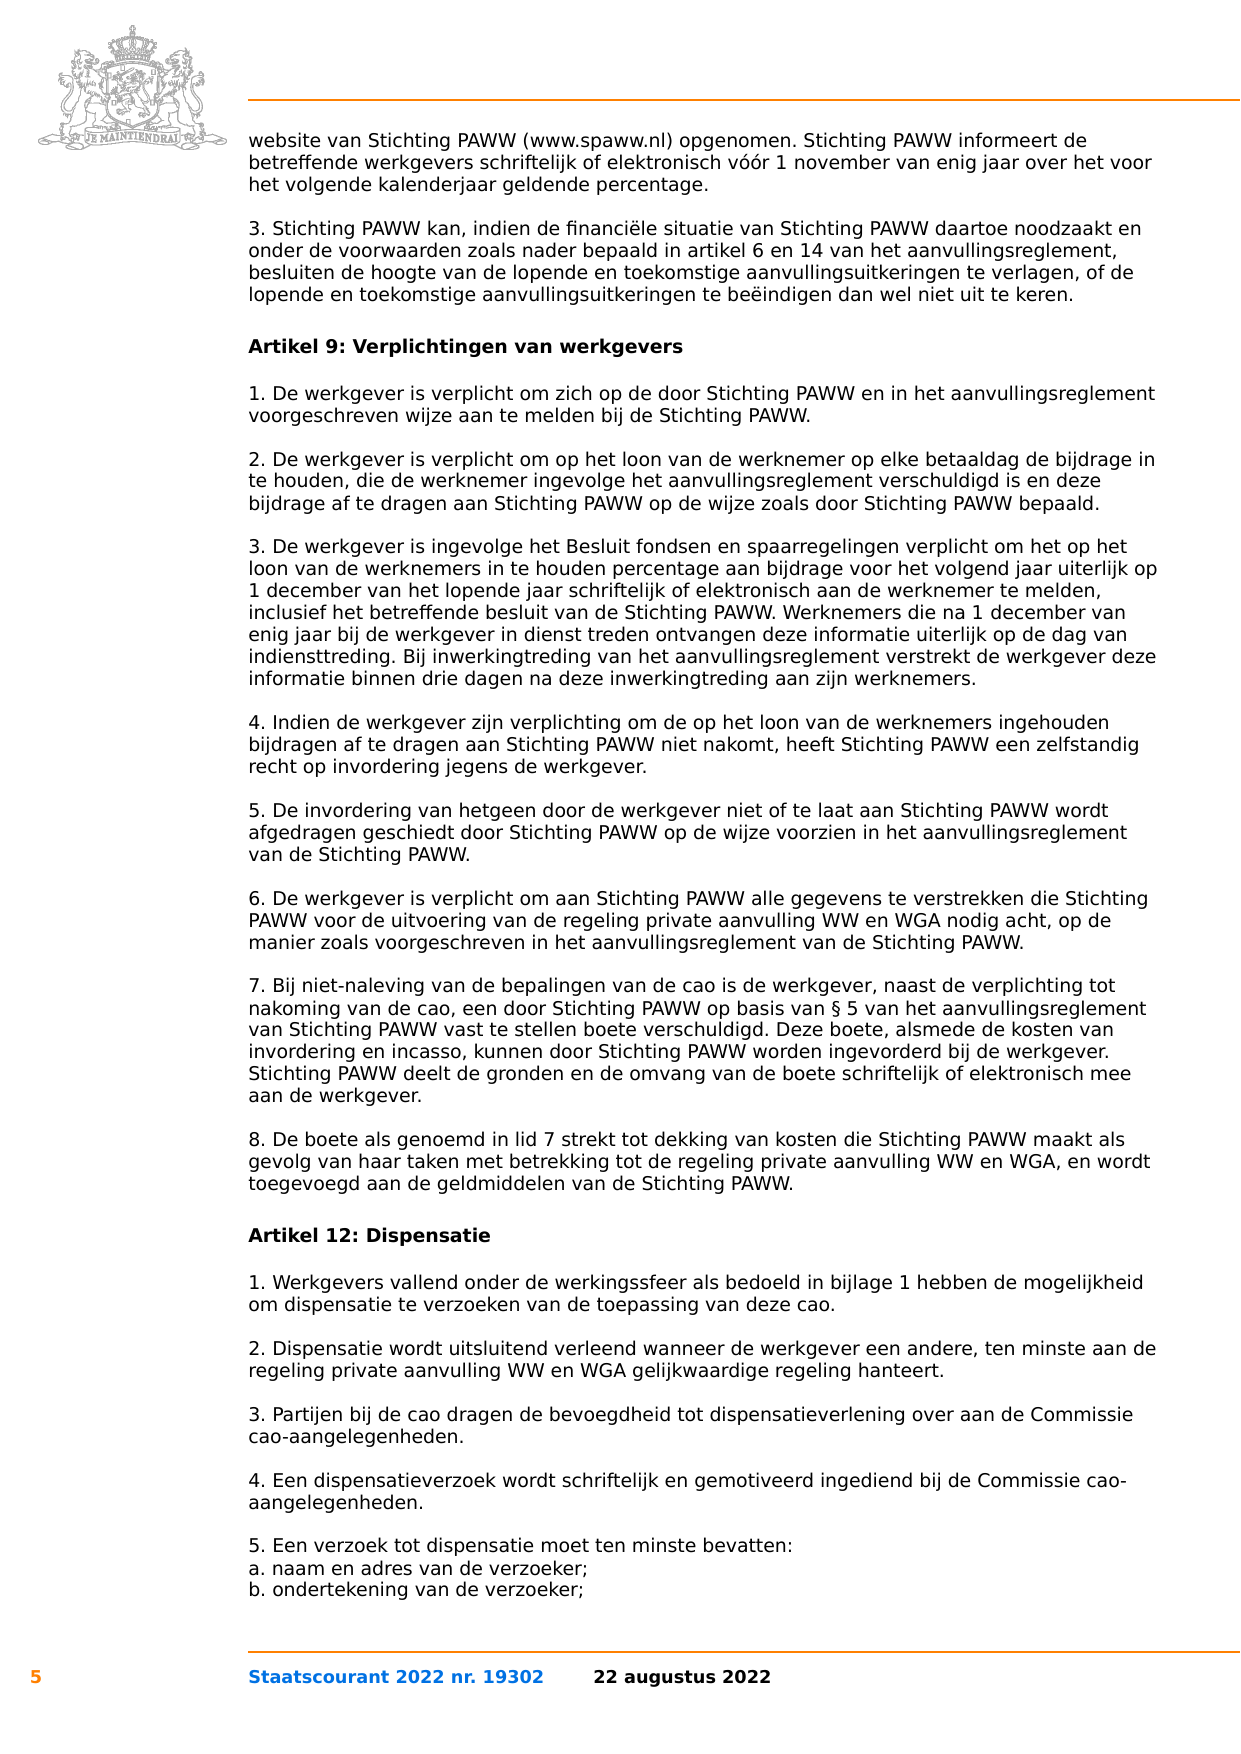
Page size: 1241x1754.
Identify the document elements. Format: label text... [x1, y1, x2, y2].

text 2. Dispensatie wordt uitsluitend verleend wanneer de werkgever een andere, ten minste aan de regeling private aanvulling WW en WGA gelijkwaardige regeling hanteert. [248, 1338, 1163, 1382]
text 7. Bij niet-naleving van de bepalingen van de cao is de werkgever, naast de verplichting tot nakoming van de cao, een door Stichting PAWW op basis van § 5 van het aanvullingsreglement van Stichting PAWW vast te stellen boete verschuldigd. Deze boete, alsmede de kosten van invordering en incasso, kunnen door Stichting PAWW worden ingevorderd bij de werkgever. Stichting PAWW deelt de gronden en de omvang van de boete schriftelijk of elektronisch mee aan de werkgever. [248, 975, 1163, 1107]
subtitle Artikel 9: Verplichtingen van werkgevers [248, 336, 1163, 358]
text a. naam en adres van de verzoeker; [248, 1557, 1163, 1579]
text 4. Een dispensatieverzoek wordt schriftelijk en gemotiveerd ingediend bij de Commissie cao-aangelegenheden. [248, 1469, 1163, 1513]
text 1. Werkgevers vallend onder de werkingssfeer als bedoeld in bijlage 1 hebben de mogelijkheid om dispensatie te verzoeken van de toepassing van deze cao. [248, 1272, 1163, 1316]
picture [38, 25, 227, 150]
text 8. De boete als genoemd in lid 7 strekt tot dekking van kosten die Stichting PAWW maakt als gevolg van haar taken met betrekking tot de regeling private aanvulling WW en WGA, en wordt toegevoegd aan de geldmiddelen van de Stichting PAWW. [248, 1129, 1163, 1195]
text website van Stichting PAWW (www.spaww.nl) opgenomen. Stichting PAWW informeert de betreffende werkgevers schriftelijk of elektronisch vóór 1 november van enig jaar over het voor het volgende kalenderjaar geldende percentage. [248, 130, 1163, 196]
text 5. De invordering van hetgeen door de werkgever niet of te laat aan Stichting PAWW wordt afgedragen geschiedt door Stichting PAWW op de wijze voorzien in het aanvullingsreglement van de Stichting PAWW. [248, 800, 1163, 866]
text 6. De werkgever is verplicht om aan Stichting PAWW alle gegevens te verstrekken die Stichting PAWW voor de uitvoering van de regeling private aanvulling WW en WGA nodig acht, op de manier zoals voorgeschreven in het aanvullingsreglement van de Stichting PAWW. [248, 888, 1163, 953]
text 2. De werkgever is verplicht om op het loon van de werknemer op elke betaaldag de bijdrage in te houden, die de werknemer ingevolge het aanvullingsreglement verschuldigd is en deze bijdrage af te dragen aan Stichting PAWW op de wijze zoals door Stichting PAWW bepaald. [248, 448, 1163, 514]
text b. ondertekening van de verzoeker; [248, 1579, 1163, 1601]
text 5. Een verzoek tot dispensatie moet ten minste bevatten: [248, 1535, 1163, 1557]
text 3. Stichting PAWW kan, indien de financiële situatie van Stichting PAWW daartoe noodzaakt en onder de voorwaarden zoals nader bepaald in artikel 6 en 14 van het aanvullingsreglement, besluiten de hoogte van de lopende en toekomstige aanvullingsuitkeringen te verlagen, of de lopende en toekomstige aanvullingsuitkeringen te beëindigen dan wel niet uit te keren. [248, 218, 1163, 306]
text 3. Partijen bij de cao dragen de bevoegdheid tot dispensatieverlening over aan de Commissie cao-aangelegenheden. [248, 1404, 1163, 1448]
text 1. De werkgever is verplicht om zich op de door Stichting PAWW en in het aanvullingsreglement voorgeschreven wijze aan te melden bij de Stichting PAWW. [248, 383, 1163, 427]
text 3. De werkgever is ingevolge het Besluit fondsen en spaarregelingen verplicht om het op het loon van de werknemers in te houden percentage aan bijdrage voor het volgend jaar uiterlijk op 1 december van het lopende jaar schriftelijk of elektronisch aan de werknemer te melden, inclusief het betreffende besluit van de Stichting PAWW. Werknemers die na 1 december van enig jaar bij de werkgever in dienst treden ontvangen deze informatie uiterlijk op de dag van indiensttreding. Bij inwerkingtreding van het aanvullingsreglement verstrekt de werkgever deze informatie binnen drie dagen na deze inwerkingtreding aan zijn werknemers. [248, 536, 1163, 690]
subtitle Artikel 12: Dispensatie [248, 1225, 1163, 1247]
text 4. Indien de werkgever zijn verplichting om de op het loon van de werknemers ingehouden bijdragen af te dragen aan Stichting PAWW niet nakomt, heeft Stichting PAWW een zelfstandig recht op invordering jegens de werkgever. [248, 712, 1163, 778]
